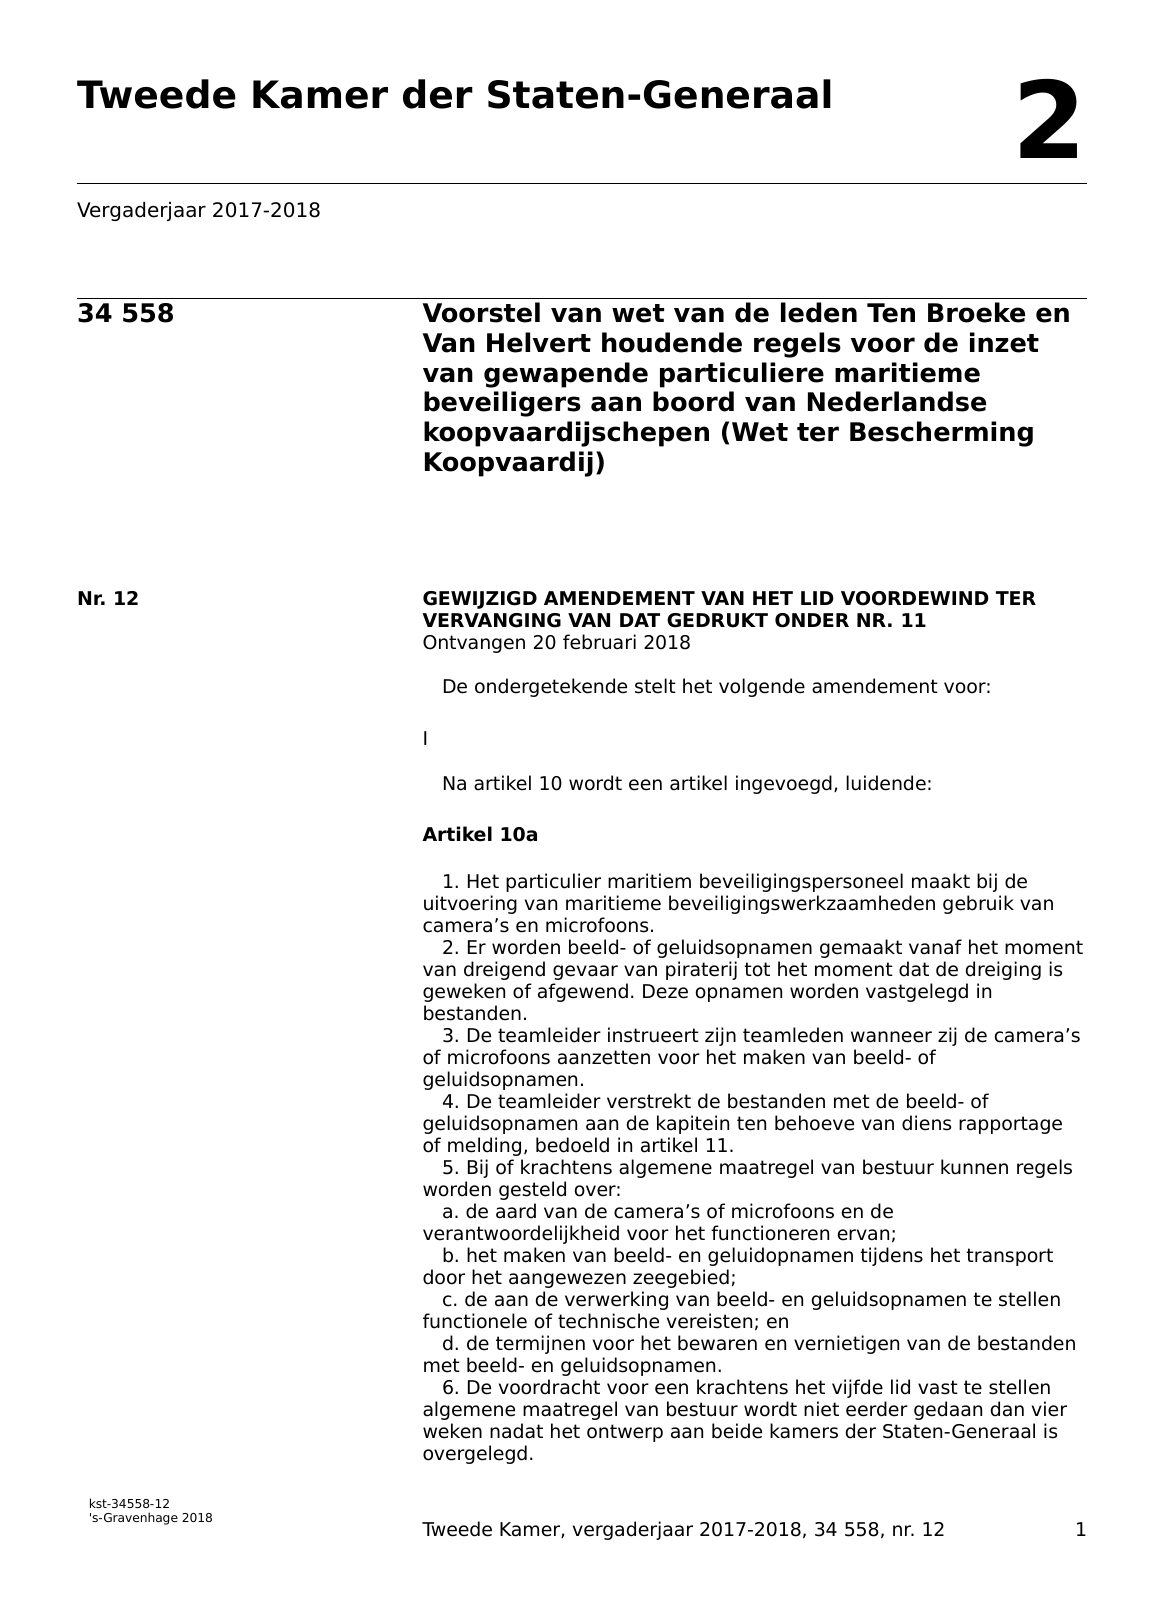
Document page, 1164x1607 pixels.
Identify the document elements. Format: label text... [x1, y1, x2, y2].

text 1. Het particulier maritiem beveiligingspersoneel maakt bij de uitvoering van maritieme beveiligingswerkzaamheden gebruik van camera’s en microfoons. [422, 871, 1087, 937]
subtitle 34 558 Voorstel van wet van de leden Ten Broeke en Van Helvert houdende regels voor de inzet van gewapende particuliere maritieme beveiligers aan boord van Nederlandse koopvaardijschepen (Wet ter Bescherming Koopvaardij) [77, 299, 1087, 477]
text 's-Gravenhage 2018 [88, 1511, 323, 1525]
text 4. De teamleider verstrekt de bestanden met de beeld- of geluidsopnamen aan de kapitein ten behoeve van diens rapportage of melding, bedoeld in artikel 11. [422, 1091, 1087, 1157]
text b. het maken van beeld- en geluidopnamen tijdens het transport door het aangewezen zeegebied; [422, 1245, 1087, 1289]
text 5. Bij of krachtens algemene maatregel van bestuur kunnen regels worden gesteld over: [422, 1157, 1087, 1201]
subtitle I [422, 728, 1087, 750]
text d. de termijnen voor het bewaren en vernietigen van de bestanden met beeld- en geluidsopnamen. [422, 1333, 1087, 1377]
text 3. De teamleider instrueert zijn teamleden wanneer zij de camera’s of microfoons aanzetten voor het maken van beeld- of geluidsopnamen. [422, 1025, 1087, 1091]
text c. de aan de verwerking van beeld- en geluidsopnamen te stellen functionele of technische vereisten; en [422, 1289, 1087, 1333]
table_cell Vergaderjaar 2017-2018 [77, 184, 1087, 298]
text kst-34558-12 [88, 1497, 323, 1511]
text Ontvangen 20 februari 2018 [422, 632, 1087, 654]
text Na artikel 10 wordt een artikel ingevoegd, luidende: [422, 772, 1087, 794]
text 6. De voordracht voor een krachtens het vijfde lid vast te stellen algemene maatregel van bestuur wordt niet eerder gedaan dan vier weken nadat het ontwerp aan beide kamers der Staten-Generaal is overgelegd. [422, 1377, 1087, 1465]
text 2. Er worden beeld- of geluidsopnamen gemaakt vanaf het moment van dreigend gevaar van piraterij tot het moment dat de dreiging is geweken of afgewend. Deze opnamen worden vastgelegd in bestanden. [422, 937, 1087, 1025]
text a. de aard van de camera’s of microfoons en de verantwoordelijkheid voor het functioneren ervan; [422, 1201, 1087, 1245]
table_header Tweede Kamer der Staten-Generaal [77, 59, 886, 183]
subtitle Artikel 10a [422, 824, 1087, 846]
table_header 2 [886, 59, 1087, 183]
subtitle Nr. 12 GEWIJZIGD AMENDEMENT VAN HET LID VOORDEWIND TER VERVANGING VAN DAT GEDRUKT ONDER NR. 11 [77, 588, 1087, 632]
text De ondergetekende stelt het volgende amendement voor: [422, 676, 1087, 698]
